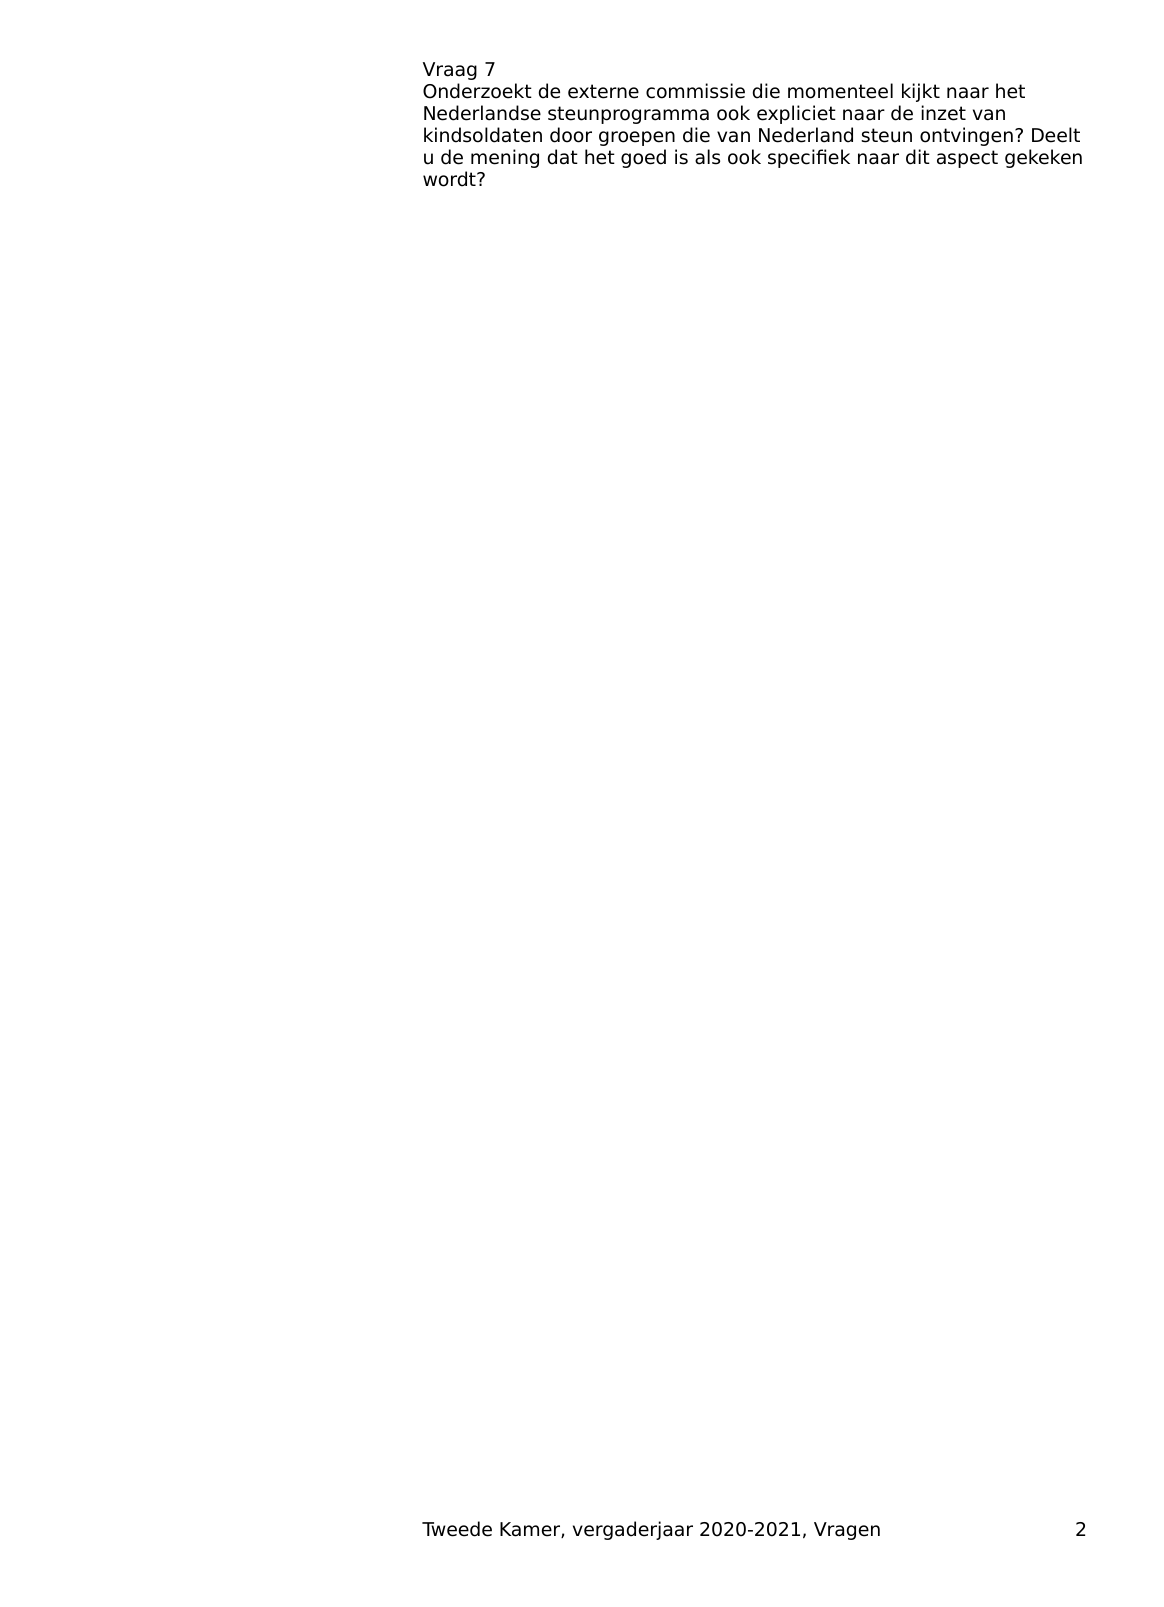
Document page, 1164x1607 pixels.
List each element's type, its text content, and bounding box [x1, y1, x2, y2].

text Vraag 7 [422, 59, 1087, 81]
text Onderzoekt de externe commissie die momenteel kijkt naar het Nederlandse steunprogramma ook expliciet naar de inzet van kindsoldaten door groepen die van Nederland steun ontvingen? Deelt u de mening dat het goed is als ook specifiek naar dit aspect gekeken wordt? [422, 81, 1087, 191]
